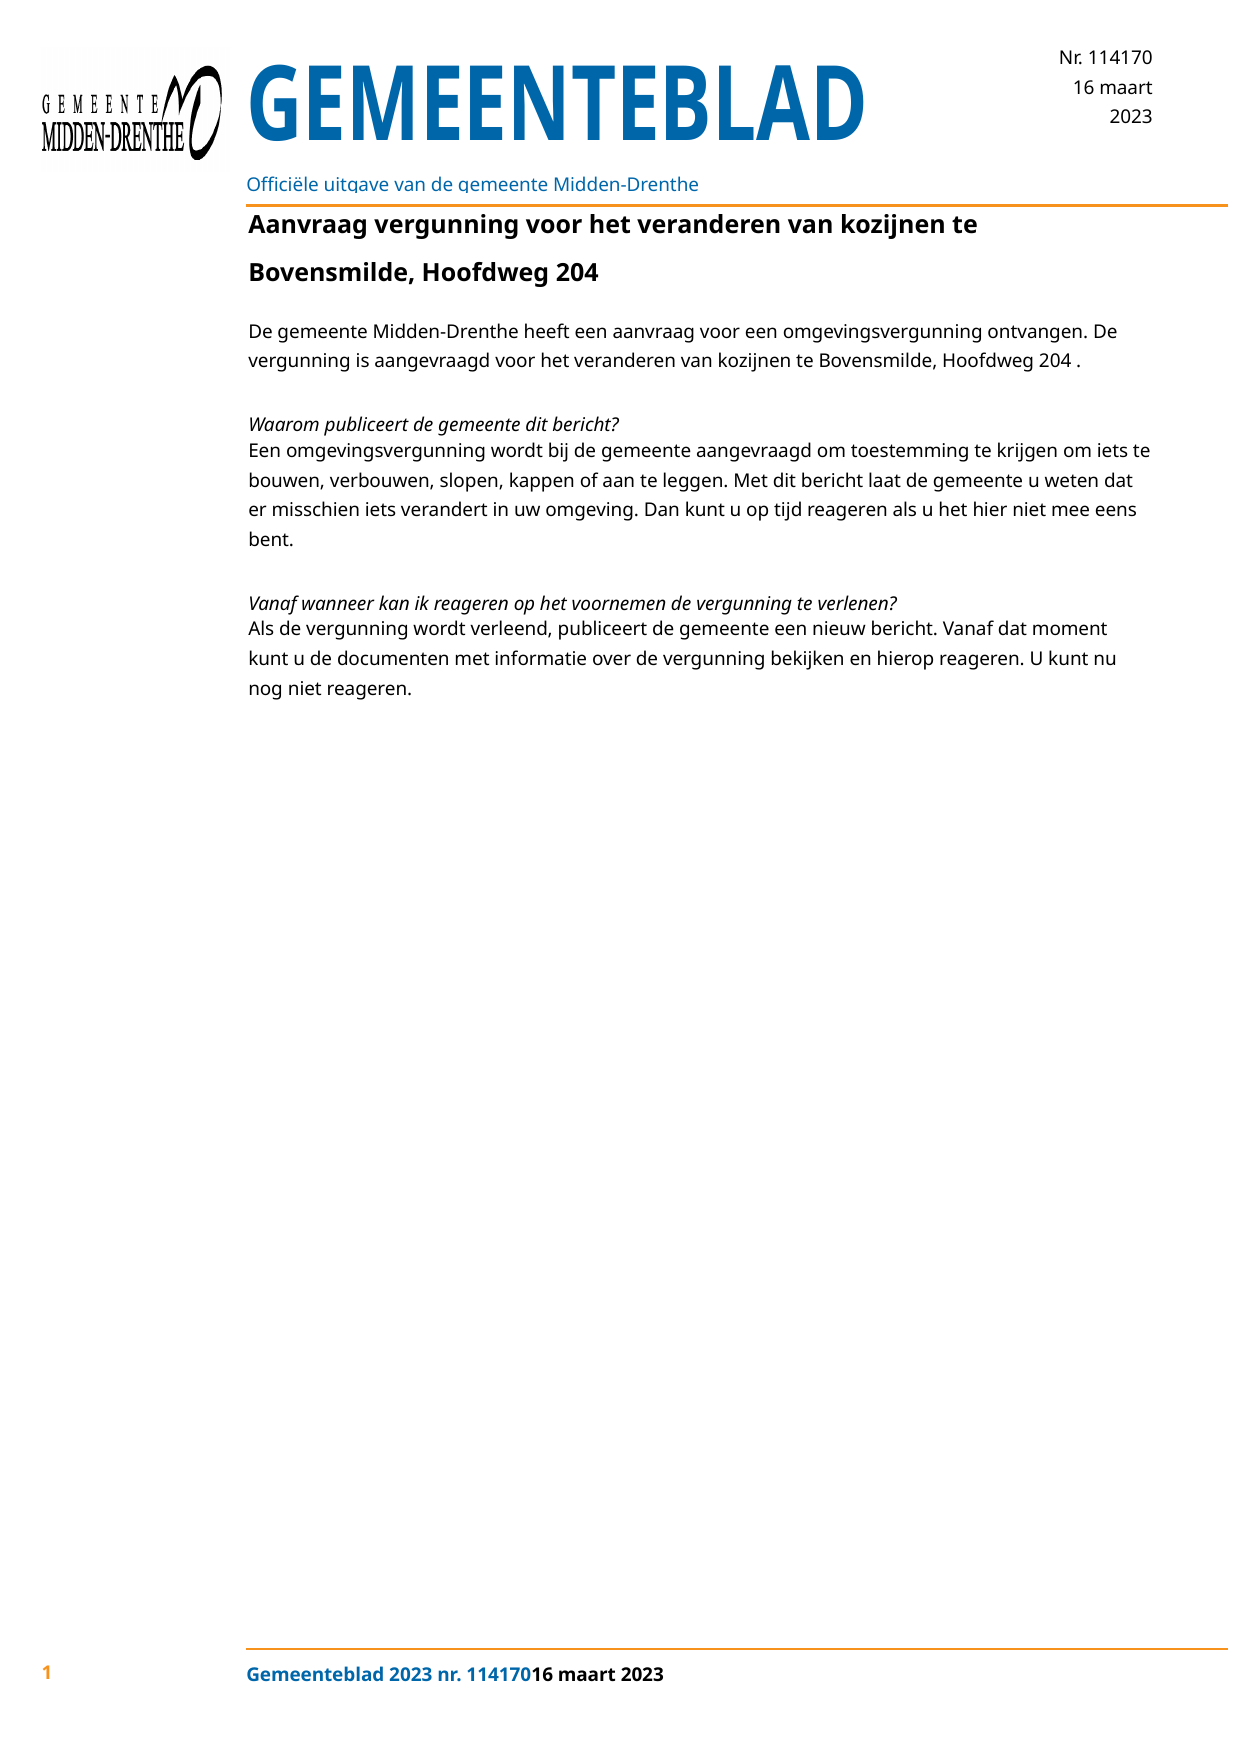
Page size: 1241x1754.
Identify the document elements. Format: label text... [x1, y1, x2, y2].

text De gemeente Midden-Drenthe heeft een aanvraag voor een omgevingsvergunning ontvangen. De vergunning is aangevraagd voor het veranderen van kozijnen te Bovensmilde, Hoofdweg 204 . [248, 318, 1152, 373]
text Een omgevingsvergunning wordt bij de gemeente aangevraagd om toestemming te krijgen om iets te bouwen, verbouwen, slopen, kappen of aan te leggen. Met dit bericht laat de gemeente u weten dat er misschien iets verandert in uw omgeving. Dan kunt u op tijd reageren als u het hier niet mee eens bent. [248, 437, 1152, 552]
text Aanvraag vergunning voor het veranderen van kozijnen te Bovensmilde, Hoofdweg 204 [248, 207, 1152, 288]
text Als de vergunning wordt verleend, publiceert de gemeente een nieuw bericht. Vanaf dat moment kunt u de documenten met informatie over de vergunning bekijken en hierop reageren. U kunt nu nog niet reageren. [248, 616, 1152, 701]
picture [41, 47, 231, 172]
text Waarom publiceert de gemeente dit bericht? [248, 411, 1152, 437]
text Vanaf wanneer kan ik reageren op het voornemen de vergunning te verlenen? [248, 590, 1152, 616]
